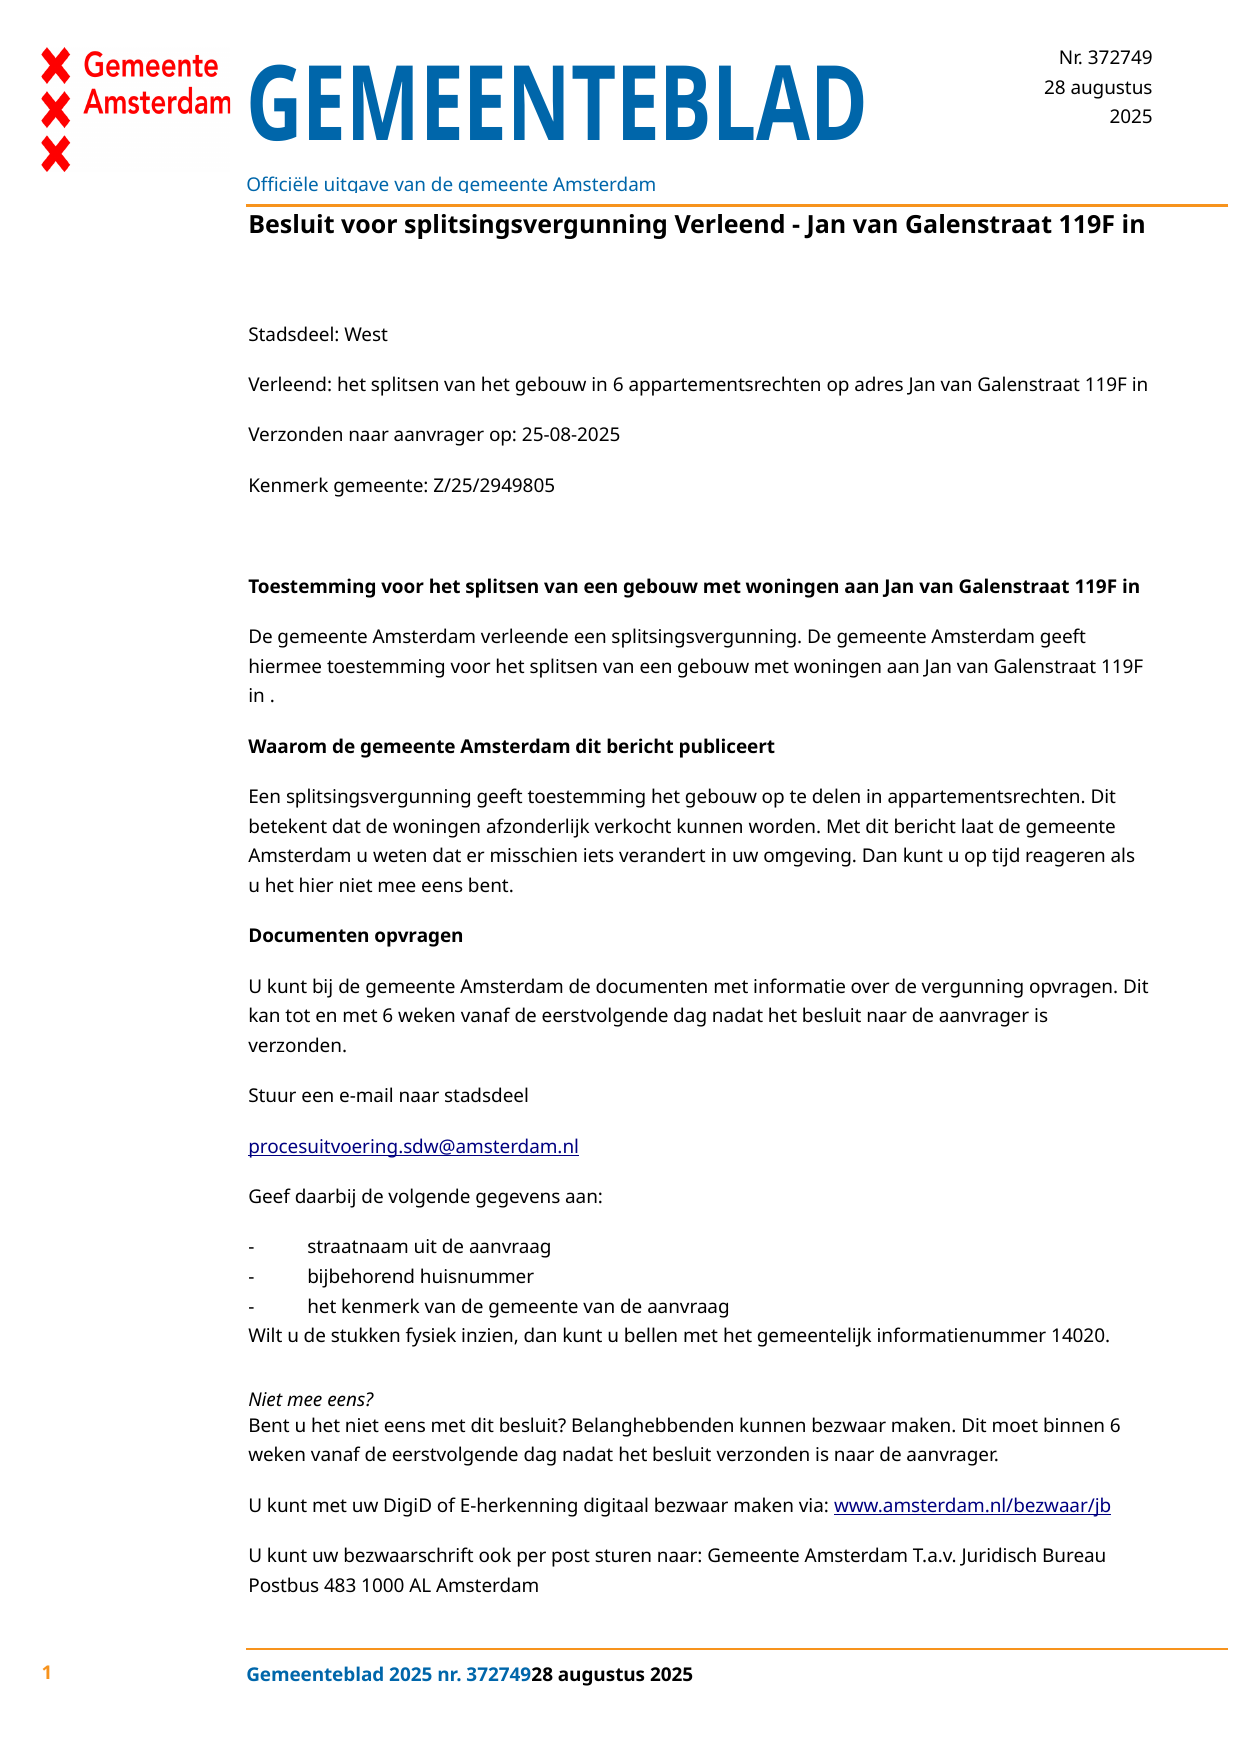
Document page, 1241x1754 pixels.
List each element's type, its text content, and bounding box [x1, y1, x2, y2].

text Besluit voor splitsingsvergunning Verleend - Jan van Galenstraat 119F in [248, 207, 1152, 241]
text Wilt u de stukken fysiek inzien, dan kunt u bellen met het gemeentelijk informatienummer 14020. [248, 1322, 1152, 1348]
list bijbehorend huisnummer [248, 1263, 1152, 1289]
list straatnaam uit de aanvraag [248, 1234, 1152, 1259]
text Documenten opvragen [248, 922, 1152, 948]
text U kunt met uw DigiD of E-herkenning digitaal bezwaar maken via: www.amsterdam.nl/bezwaar/jb [248, 1492, 1152, 1518]
text U kunt bij de gemeente Amsterdam de documenten met informatie over de vergunning opvragen. Dit kan tot en met 6 weken vanaf de eerstvolgende dag nadat het besluit naar de aanvrager is verzonden. [248, 973, 1152, 1058]
text Verleend: het splitsen van het gebouw in 6 appartementsrechten op adres Jan van Galenstraat 119F in [248, 371, 1152, 397]
text Kenmerk gemeente: Z/25/2949805 [248, 472, 1152, 498]
text Stadsdeel: West [248, 321, 1152, 346]
text procesuitvoering.sdw@amsterdam.nl [248, 1133, 1152, 1158]
text Niet mee eens? [248, 1386, 1152, 1412]
text Geef daarbij de volgende gegevens aan: [248, 1183, 1152, 1209]
text Bent u het niet eens met dit besluit? Belanghebbenden kunnen bezwaar maken. Dit moet binnen 6 weken vanaf de eerstvolgende dag nadat het besluit verzonden is naar de aanvrager. [248, 1412, 1152, 1467]
text Waarom de gemeente Amsterdam dit bericht publiceert [248, 733, 1152, 758]
list het kenmerk van de gemeente van de aanvraag [248, 1293, 1152, 1318]
text Een splitsingsvergunning geeft toestemming het gebouw op te delen in appartementsrechten. Dit betekent dat de woningen afzonderlijk verkocht kunnen worden. Met dit bericht laat de gemeente Amsterdam u weten dat er misschien iets verandert in uw omgeving. Dan kunt u op tijd reageren als u het hier niet mee eens bent. [248, 783, 1152, 898]
text Stuur een e-mail naar stadsdeel [248, 1082, 1152, 1108]
picture [41, 47, 231, 172]
text Toestemming voor het splitsen van een gebouw met woningen aan Jan van Galenstraat 119F in [248, 573, 1152, 598]
text U kunt uw bezwaarschrift ook per post sturen naar: Gemeente Amsterdam T.a.v. Juridisch Bureau Postbus 483 1000 AL Amsterdam [248, 1542, 1152, 1598]
text De gemeente Amsterdam verleende een splitsingsvergunning. De gemeente Amsterdam geeft hiermee toestemming voor het splitsen van een gebouw met woningen aan Jan van Galenstraat 119F in . [248, 623, 1152, 708]
text Verzonden naar aanvrager op: 25-08-2025 [248, 422, 1152, 447]
